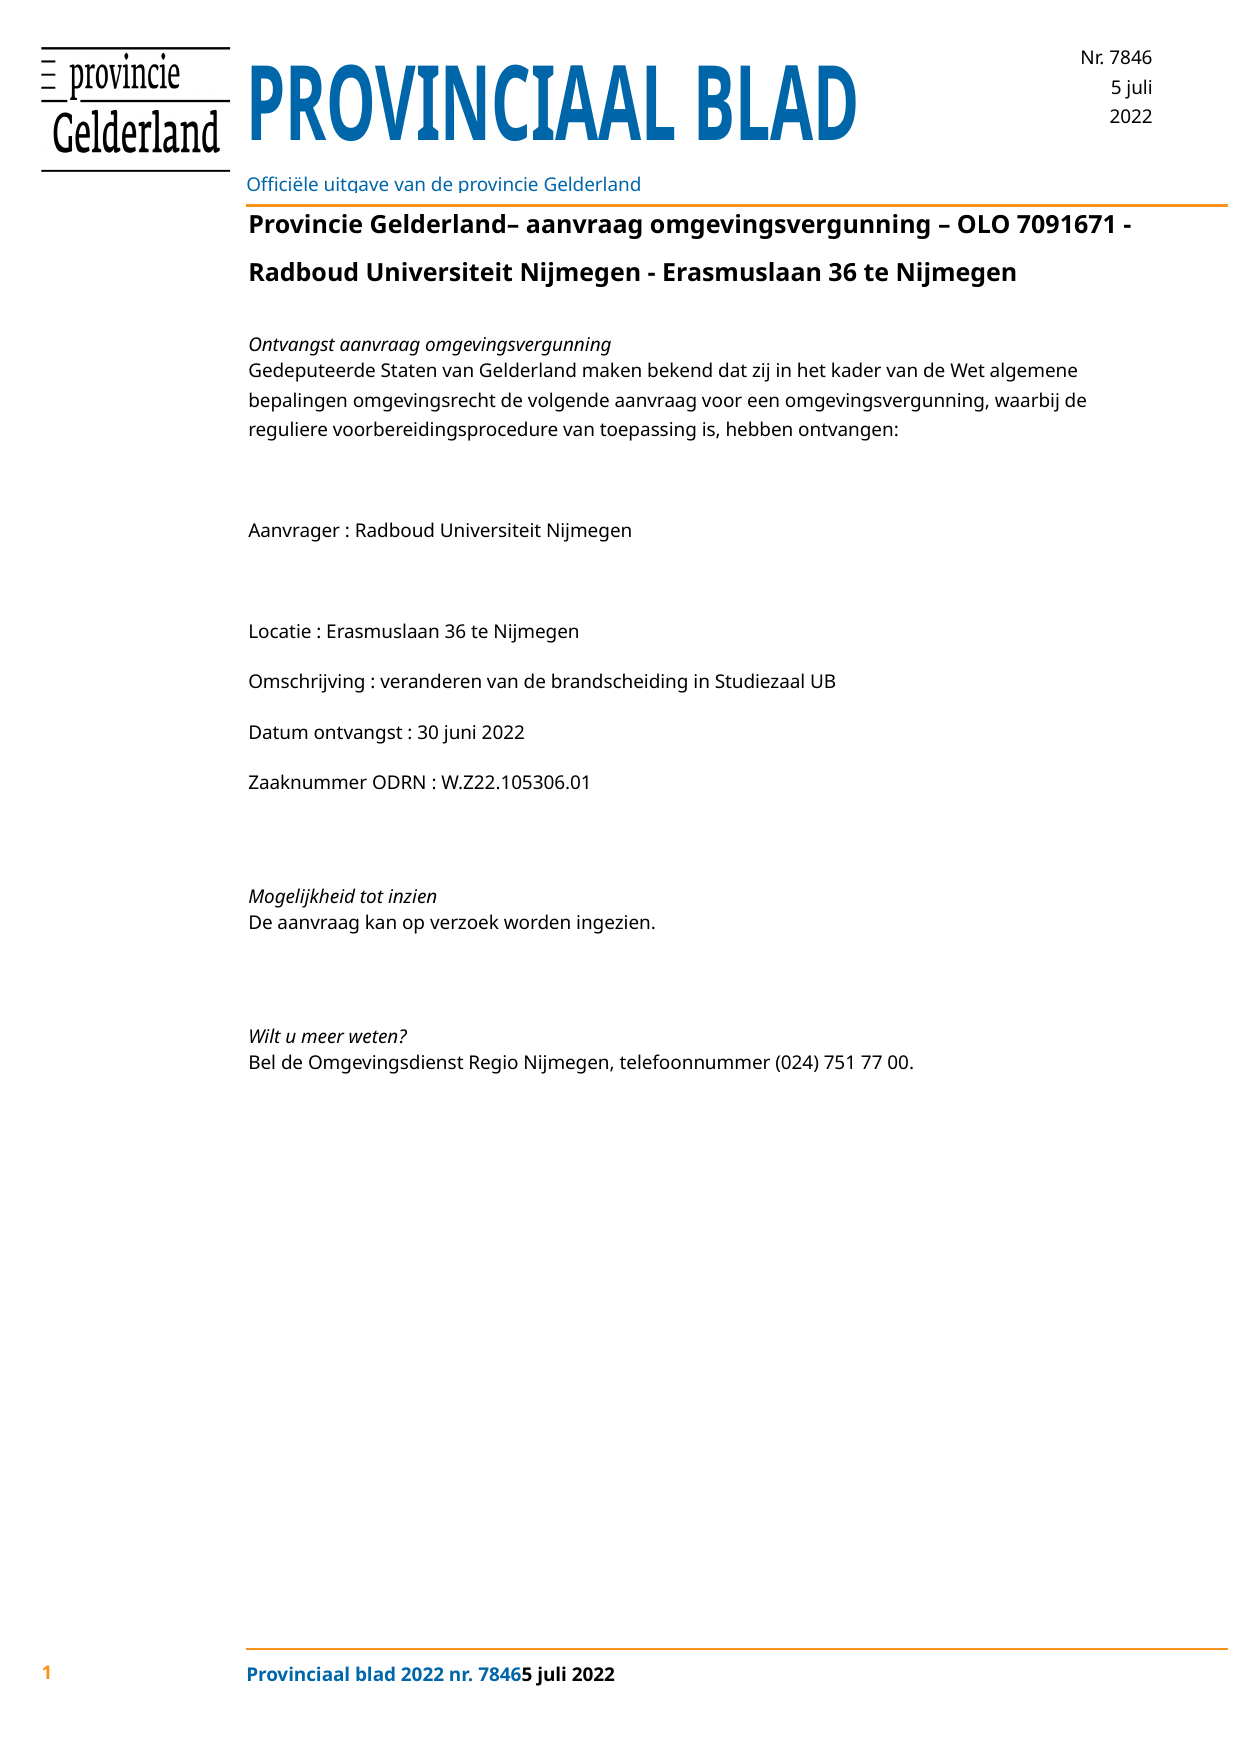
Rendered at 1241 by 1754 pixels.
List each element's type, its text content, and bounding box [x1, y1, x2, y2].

text Zaaknummer ODRN : W.Z22.105306.01 [248, 769, 1152, 795]
text Provincie Gelderland– aanvraag omgevingsvergunning – OLO 7091671 - Radboud Universiteit Nijmegen - Erasmuslaan 36 te Nijmegen [248, 207, 1152, 288]
picture [41, 47, 231, 172]
text Omschrijving : veranderen van de brandscheiding in Studiezaal UB [248, 668, 1152, 694]
text De aanvraag kan op verzoek worden ingezien. [248, 909, 1152, 935]
text Aanvrager : Radboud Universiteit Nijmegen [248, 517, 1152, 543]
text Datum ontvangst : 30 juni 2022 [248, 719, 1152, 744]
text Mogelijkheid tot inzien [248, 884, 1152, 909]
text Bel de Omgevingsdienst Regio Nijmegen, telefoonnummer (024) 751 77 00. [248, 1049, 1152, 1075]
text Gedeputeerde Staten van Gelderland maken bekend dat zij in het kader van de Wet algemene bepalingen omgevingsrecht de volgende aanvraag voor een omgevingsvergunning, waarbij de reguliere voorbereidingsprocedure van toepassing is, hebben ontvangen: [248, 357, 1152, 442]
text Locatie : Erasmuslaan 36 te Nijmegen [248, 618, 1152, 644]
text Ontvangst aanvraag omgevingsvergunning [248, 331, 1152, 357]
text Wilt u meer weten? [248, 1024, 1152, 1049]
